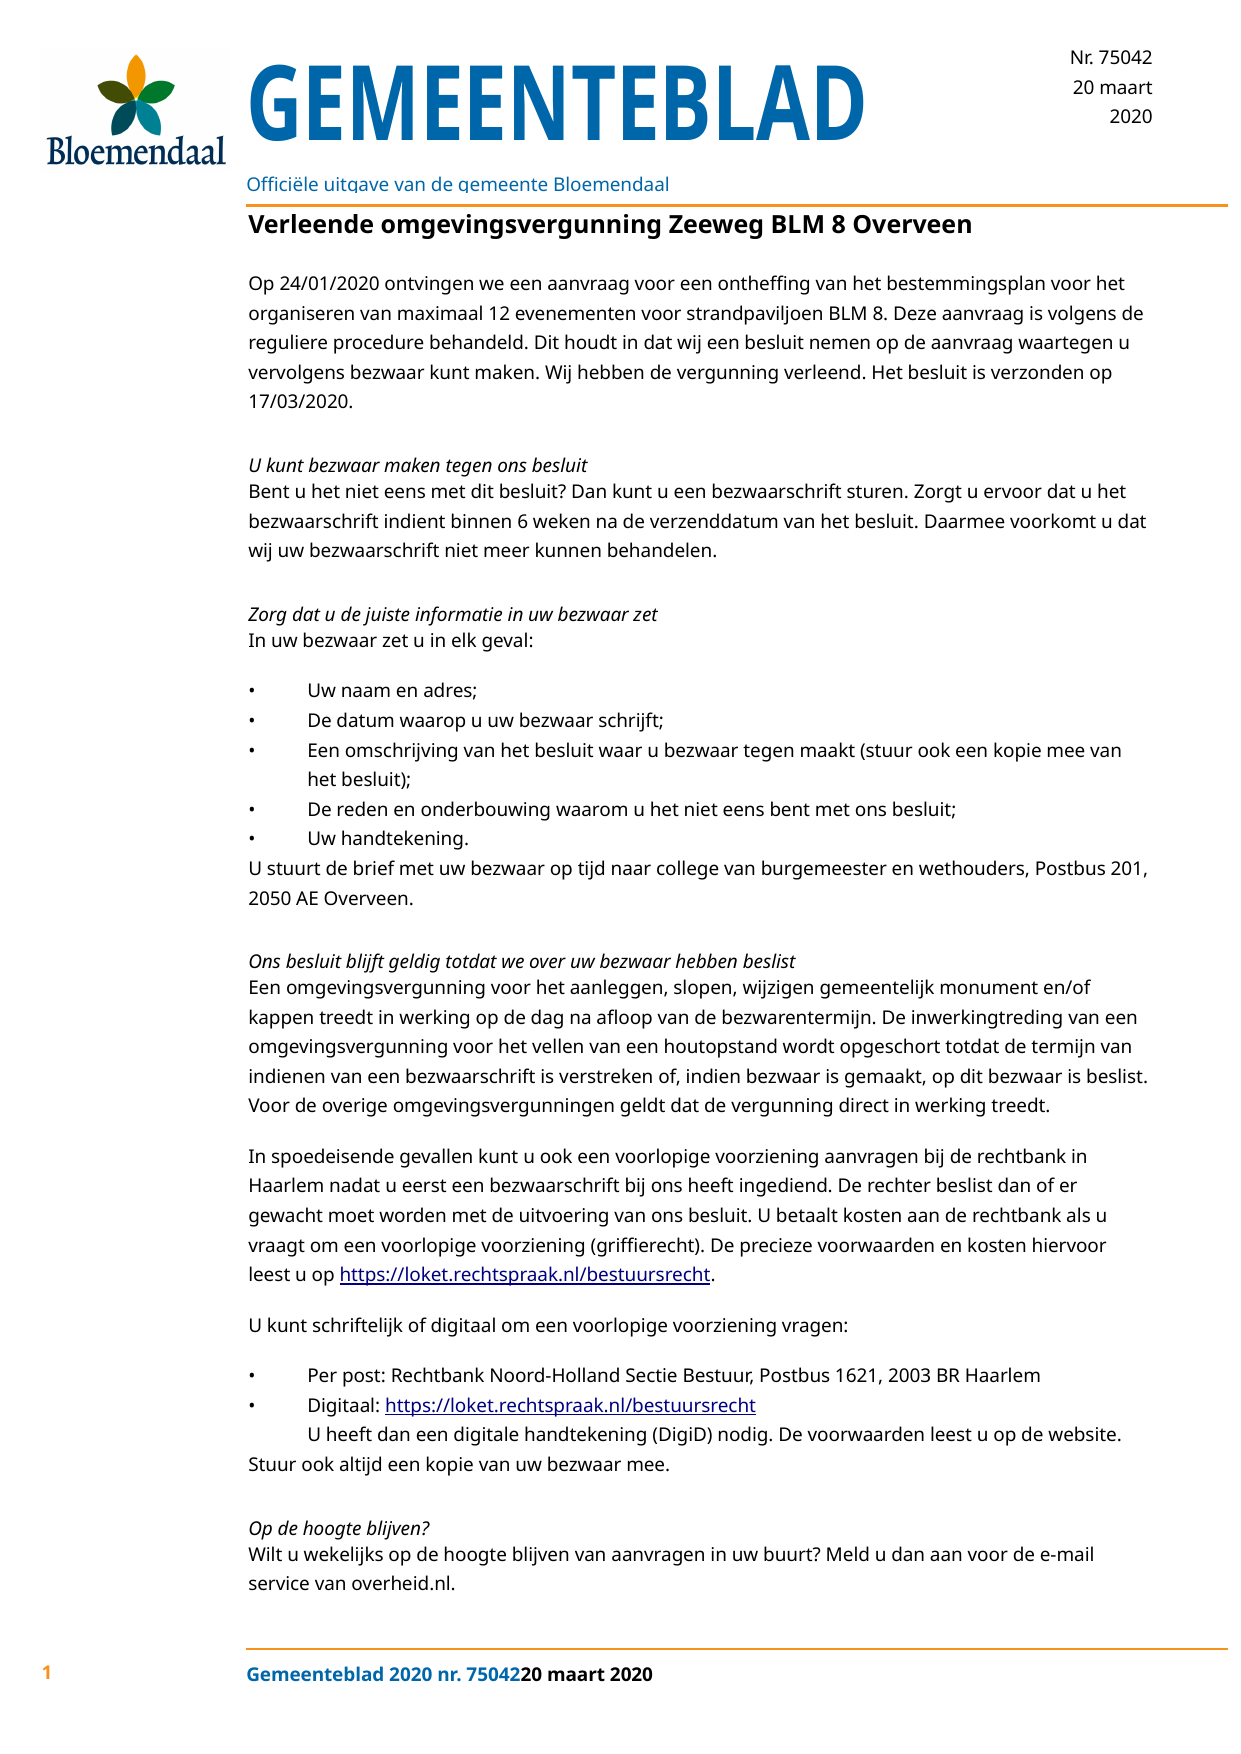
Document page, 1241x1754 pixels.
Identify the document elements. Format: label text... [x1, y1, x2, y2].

text Stuur ook altijd een kopie van uw bezwaar mee. [248, 1451, 1152, 1477]
text Bent u het niet eens met dit besluit? Dan kunt u een bezwaarschrift sturen. Zorgt u ervoor dat u het bezwaarschrift indient binnen 6 weken na de verzenddatum van het besluit. Daarmee voorkomt u dat wij uw bezwaarschrift niet meer kunnen behandelen. [248, 478, 1152, 563]
list U heeft dan een digitale handtekening (DigiD) nodig. De voorwaarden leest u op de website. [248, 1421, 1152, 1447]
list De datum waarop u uw bezwaar schrijft; [248, 707, 1152, 733]
text Verleende omgevingsvergunning Zeeweg BLM 8 Overveen [248, 207, 1152, 241]
text U stuurt de brief met uw bezwaar op tijd naar college van burgemeester en wethouders, Postbus 201, 2050 AE Overveen. [248, 855, 1152, 910]
text Wilt u wekelijks op de hoogte blijven van aanvragen in uw buurt? Meld u dan aan voor de e-mail service van overheid.nl. [248, 1541, 1152, 1596]
text Een omgevingsvergunning voor het aanleggen, slopen, wijzigen gemeentelijk monument en/of kappen treedt in werking op de dag na afloop van de bezwarentermijn. De inwerkingtreding van een omgevingsvergunning voor het vellen van een houtopstand wordt opgeschort totdat de termijn van indienen van een bezwaarschrift is verstreken of, indien bezwaar is gemaakt, op dit bezwaar is beslist. Voor de overige omgevingsvergunningen geldt dat de vergunning direct in werking treedt. [248, 974, 1152, 1118]
text U kunt schriftelijk of digitaal om een voorlopige voorziening vragen: [248, 1312, 1152, 1338]
picture [41, 47, 231, 172]
text In spoedeisende gevallen kunt u ook een voorlopige voorziening aanvragen bij de rechtbank in Haarlem nadat u eerst een bezwaarschrift bij ons heeft ingediend. De rechter beslist dan of er gewacht moet worden met de uitvoering van ons besluit. U betaalt kosten aan de rechtbank als u vraagt om een voorlopige voorziening (griffierecht). De precieze voorwaarden en kosten hiervoor leest u op https://loket.rechtspraak.nl/bestuursrecht. [248, 1143, 1152, 1287]
text U kunt bezwaar maken tegen ons besluit [248, 453, 1152, 478]
text Op 24/01/2020 ontvingen we een aanvraag voor een ontheffing van het bestemmingsplan voor het organiseren van maximaal 12 evenementen voor strandpaviljoen BLM 8. Deze aanvraag is volgens de reguliere procedure behandeld. Dit houdt in dat wij een besluit nemen op de aanvraag waartegen u vervolgens bezwaar kunt maken. Wij hebben de vergunning verleend. Het besluit is verzonden op 17/03/2020. [248, 270, 1152, 414]
text Op de hoogte blijven? [248, 1515, 1152, 1541]
list Uw naam en adres; [248, 678, 1152, 703]
list Een omschrijving van het besluit waar u bezwaar tegen maakt (stuur ook een kopie mee van het besluit); [248, 737, 1152, 792]
list Digitaal: https://loket.rechtspraak.nl/bestuursrecht [248, 1392, 1152, 1418]
text Zorg dat u de juiste informatie in uw bezwaar zet [248, 601, 1152, 627]
list Uw handtekening. [248, 826, 1152, 851]
list Per post: Rechtbank Noord-Holland Sectie Bestuur, Postbus 1621, 2003 BR Haarlem [248, 1362, 1152, 1388]
list De reden en onderbouwing waarom u het niet eens bent met ons besluit; [248, 796, 1152, 822]
text In uw bezwaar zet u in elk geval: [248, 627, 1152, 653]
text Ons besluit blijft geldig totdat we over uw bezwaar hebben beslist [248, 949, 1152, 974]
